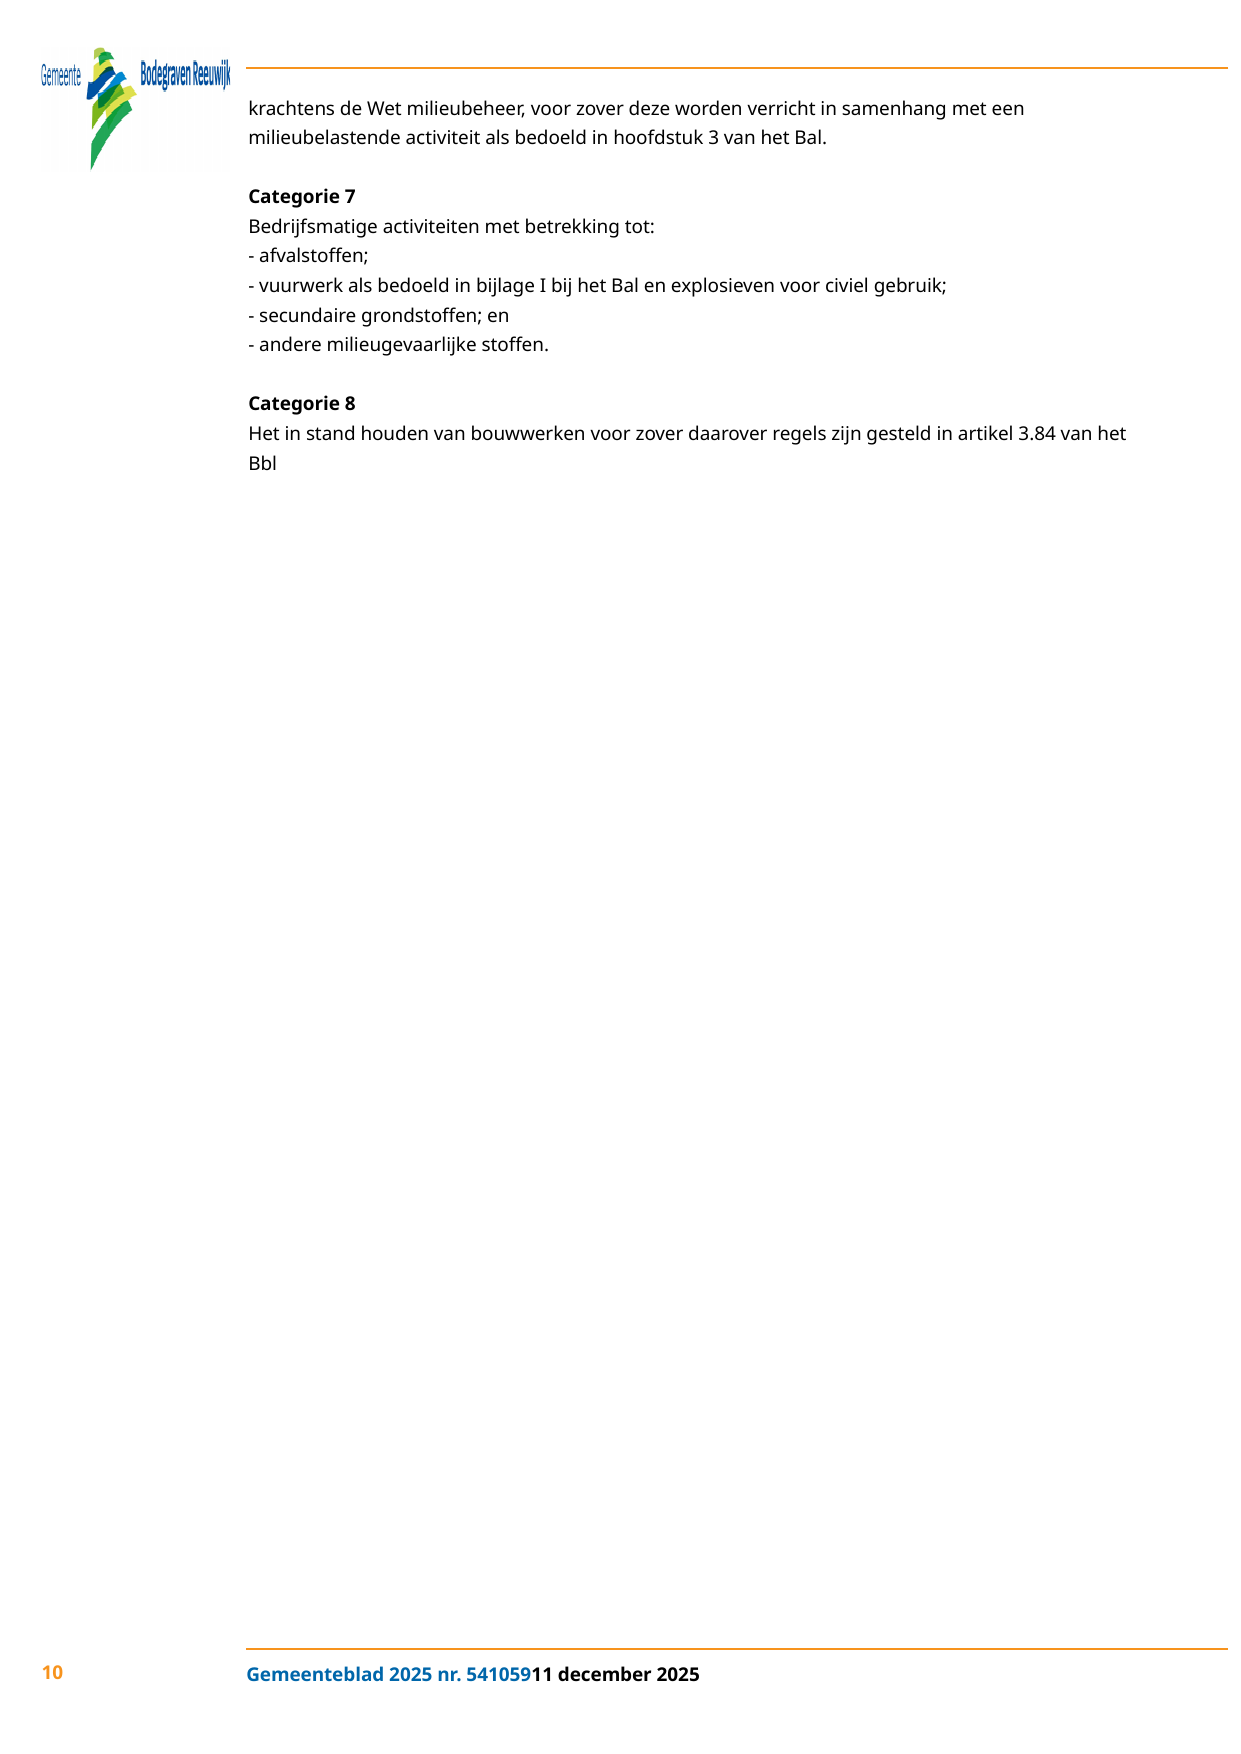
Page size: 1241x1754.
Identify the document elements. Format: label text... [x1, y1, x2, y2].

text - secundaire grondstoffen; en [248, 302, 1152, 328]
text Bedrijfsmatige activiteiten met betrekking tot: [248, 213, 1152, 239]
picture [41, 47, 231, 172]
text - vuurwerk als bedoeld in bijlage I bij het Bal en explosieven voor civiel gebruik; [248, 272, 1152, 298]
text - andere milieugevaarlijke stoffen. [248, 331, 1152, 357]
text - afvalstoffen; [248, 243, 1152, 268]
text Categorie 8 [248, 391, 1152, 416]
text Het in stand houden van bouwwerken voor zover daarover regels zijn gesteld in artikel 3.84 van het Bbl [248, 420, 1152, 476]
text Categorie 7 [248, 183, 1152, 209]
text krachtens de Wet milieubeheer, voor zover deze worden verricht in samenhang met een milieubelastende activiteit als bedoeld in hoofdstuk 3 van het Bal. [248, 95, 1152, 150]
